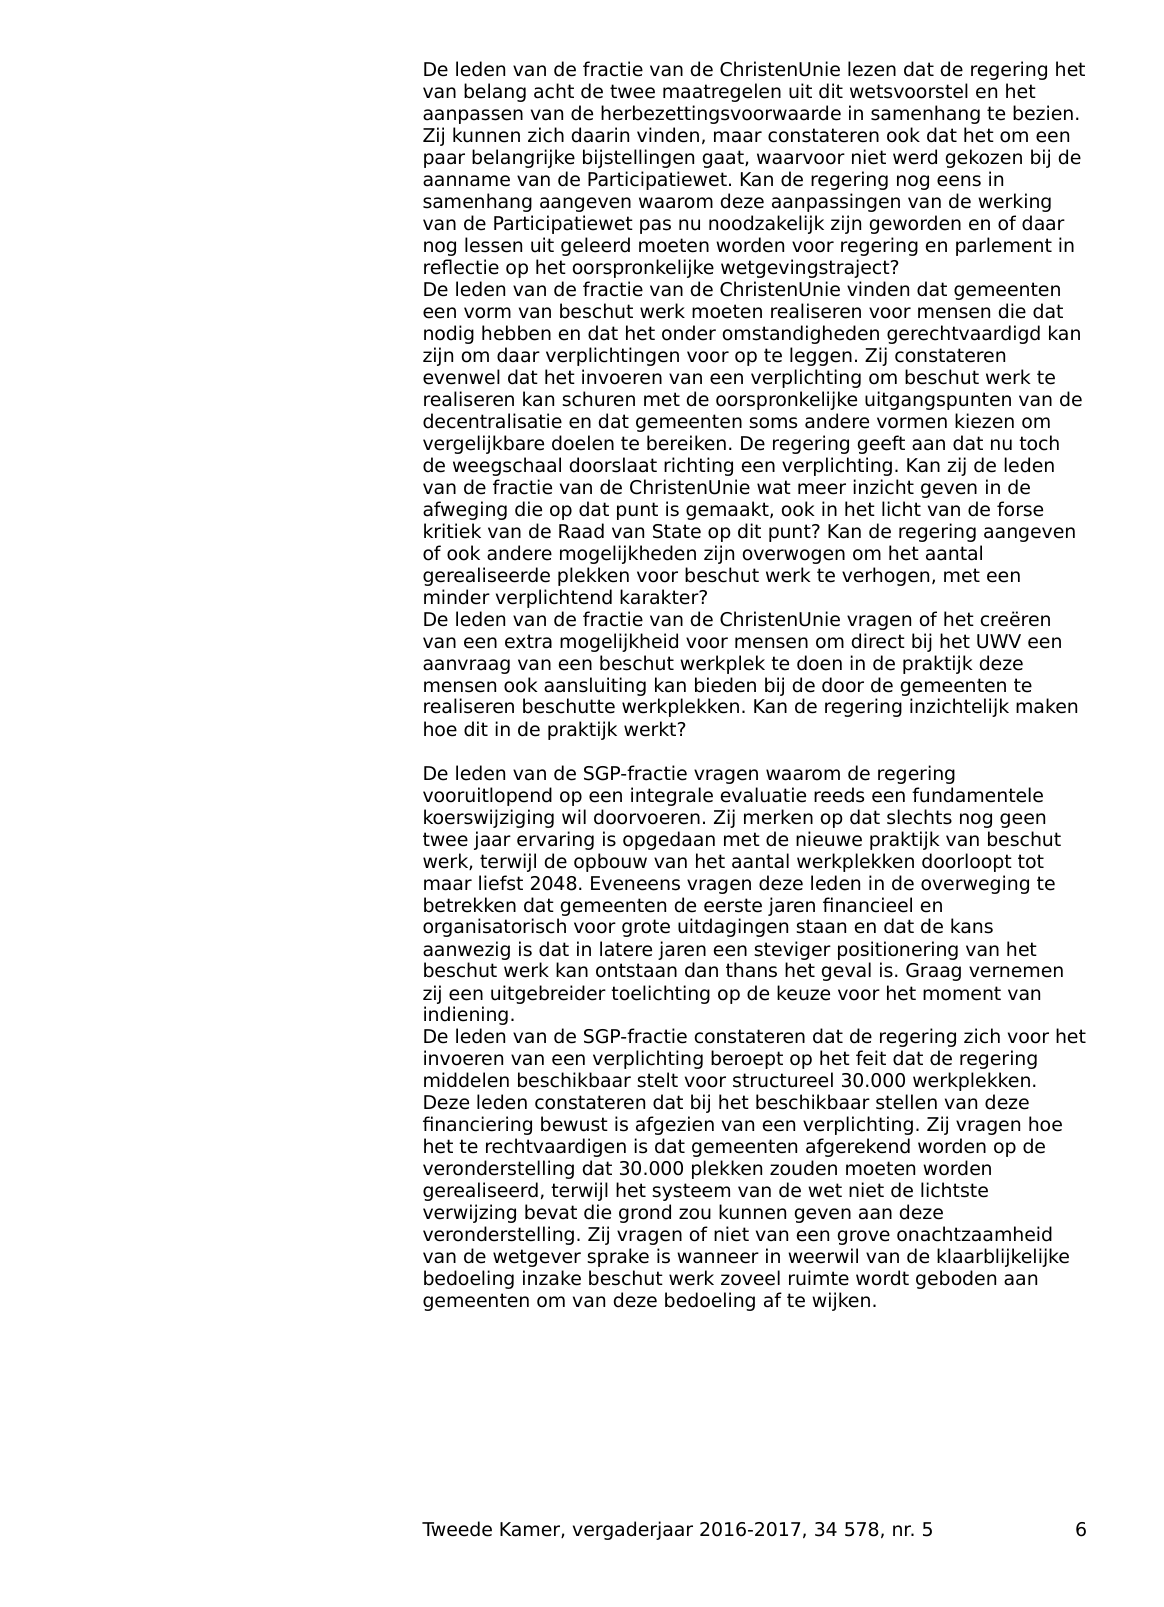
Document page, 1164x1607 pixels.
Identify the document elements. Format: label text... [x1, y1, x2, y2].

text De leden van de fractie van de ChristenUnie lezen dat de regering het van belang acht de twee maatregelen uit dit wetsvoorstel en het aanpassen van de herbezettingsvoorwaarde in samenhang te bezien. Zij kunnen zich daarin vinden, maar constateren ook dat het om een paar belangrijke bijstellingen gaat, waarvoor niet werd gekozen bij de aanname van de Participatiewet. Kan de regering nog eens in samenhang aangeven waarom deze aanpassingen van de werking van de Participatiewet pas nu noodzakelijk zijn geworden en of daar nog lessen uit geleerd moeten worden voor regering en parlement in reflectie op het oorspronkelijke wetgevingstraject? [422, 59, 1087, 279]
text De leden van de SGP-fractie constateren dat de regering zich voor het invoeren van een verplichting beroept op het feit dat de regering middelen beschikbaar stelt voor structureel 30.000 werkplekken. Deze leden constateren dat bij het beschikbaar stellen van deze financiering bewust is afgezien van een verplichting. Zij vragen hoe het te rechtvaardigen is dat gemeenten afgerekend worden op de veronderstelling dat 30.000 plekken zouden moeten worden gerealiseerd, terwijl het systeem van de wet niet de lichtste verwijzing bevat die grond zou kunnen geven aan deze veronderstelling. Zij vragen of niet van een grove onachtzaamheid van de wetgever sprake is wanneer in weerwil van de klaarblijkelijke bedoeling inzake beschut werk zoveel ruimte wordt geboden aan gemeenten om van deze bedoeling af te wijken. [422, 1026, 1087, 1312]
text De leden van de SGP-fractie vragen waarom de regering vooruitlopend op een integrale evaluatie reeds een fundamentele koerswijziging wil doorvoeren. Zij merken op dat slechts nog geen twee jaar ervaring is opgedaan met de nieuwe praktijk van beschut werk, terwijl de opbouw van het aantal werkplekken doorloopt tot maar liefst 2048. Eveneens vragen deze leden in de overweging te betrekken dat gemeenten de eerste jaren financieel en organisatorisch voor grote uitdagingen staan en dat de kans aanwezig is dat in latere jaren een steviger positionering van het beschut werk kan ontstaan dan thans het geval is. Graag vernemen zij een uitgebreider toelichting op de keuze voor het moment van indiening. [422, 763, 1087, 1026]
text De leden van de fractie van de ChristenUnie vinden dat gemeenten een vorm van beschut werk moeten realiseren voor mensen die dat nodig hebben en dat het onder omstandigheden gerechtvaardigd kan zijn om daar verplichtingen voor op te leggen. Zij constateren evenwel dat het invoeren van een verplichting om beschut werk te realiseren kan schuren met de oorspronkelijke uitgangspunten van de decentralisatie en dat gemeenten soms andere vormen kiezen om vergelijkbare doelen te bereiken. De regering geeft aan dat nu toch de weegschaal doorslaat richting een verplichting. Kan zij de leden van de fractie van de ChristenUnie wat meer inzicht geven in de afweging die op dat punt is gemaakt, ook in het licht van de forse kritiek van de Raad van State op dit punt? Kan de regering aangeven of ook andere mogelijkheden zijn overwogen om het aantal gerealiseerde plekken voor beschut werk te verhogen, met een minder verplichtend karakter? [422, 279, 1087, 608]
text De leden van de fractie van de ChristenUnie vragen of het creëren van een extra mogelijkheid voor mensen om direct bij het UWV een aanvraag van een beschut werkplek te doen in de praktijk deze mensen ook aansluiting kan bieden bij de door de gemeenten te realiseren beschutte werkplekken. Kan de regering inzichtelijk maken hoe dit in de praktijk werkt? [422, 608, 1087, 740]
